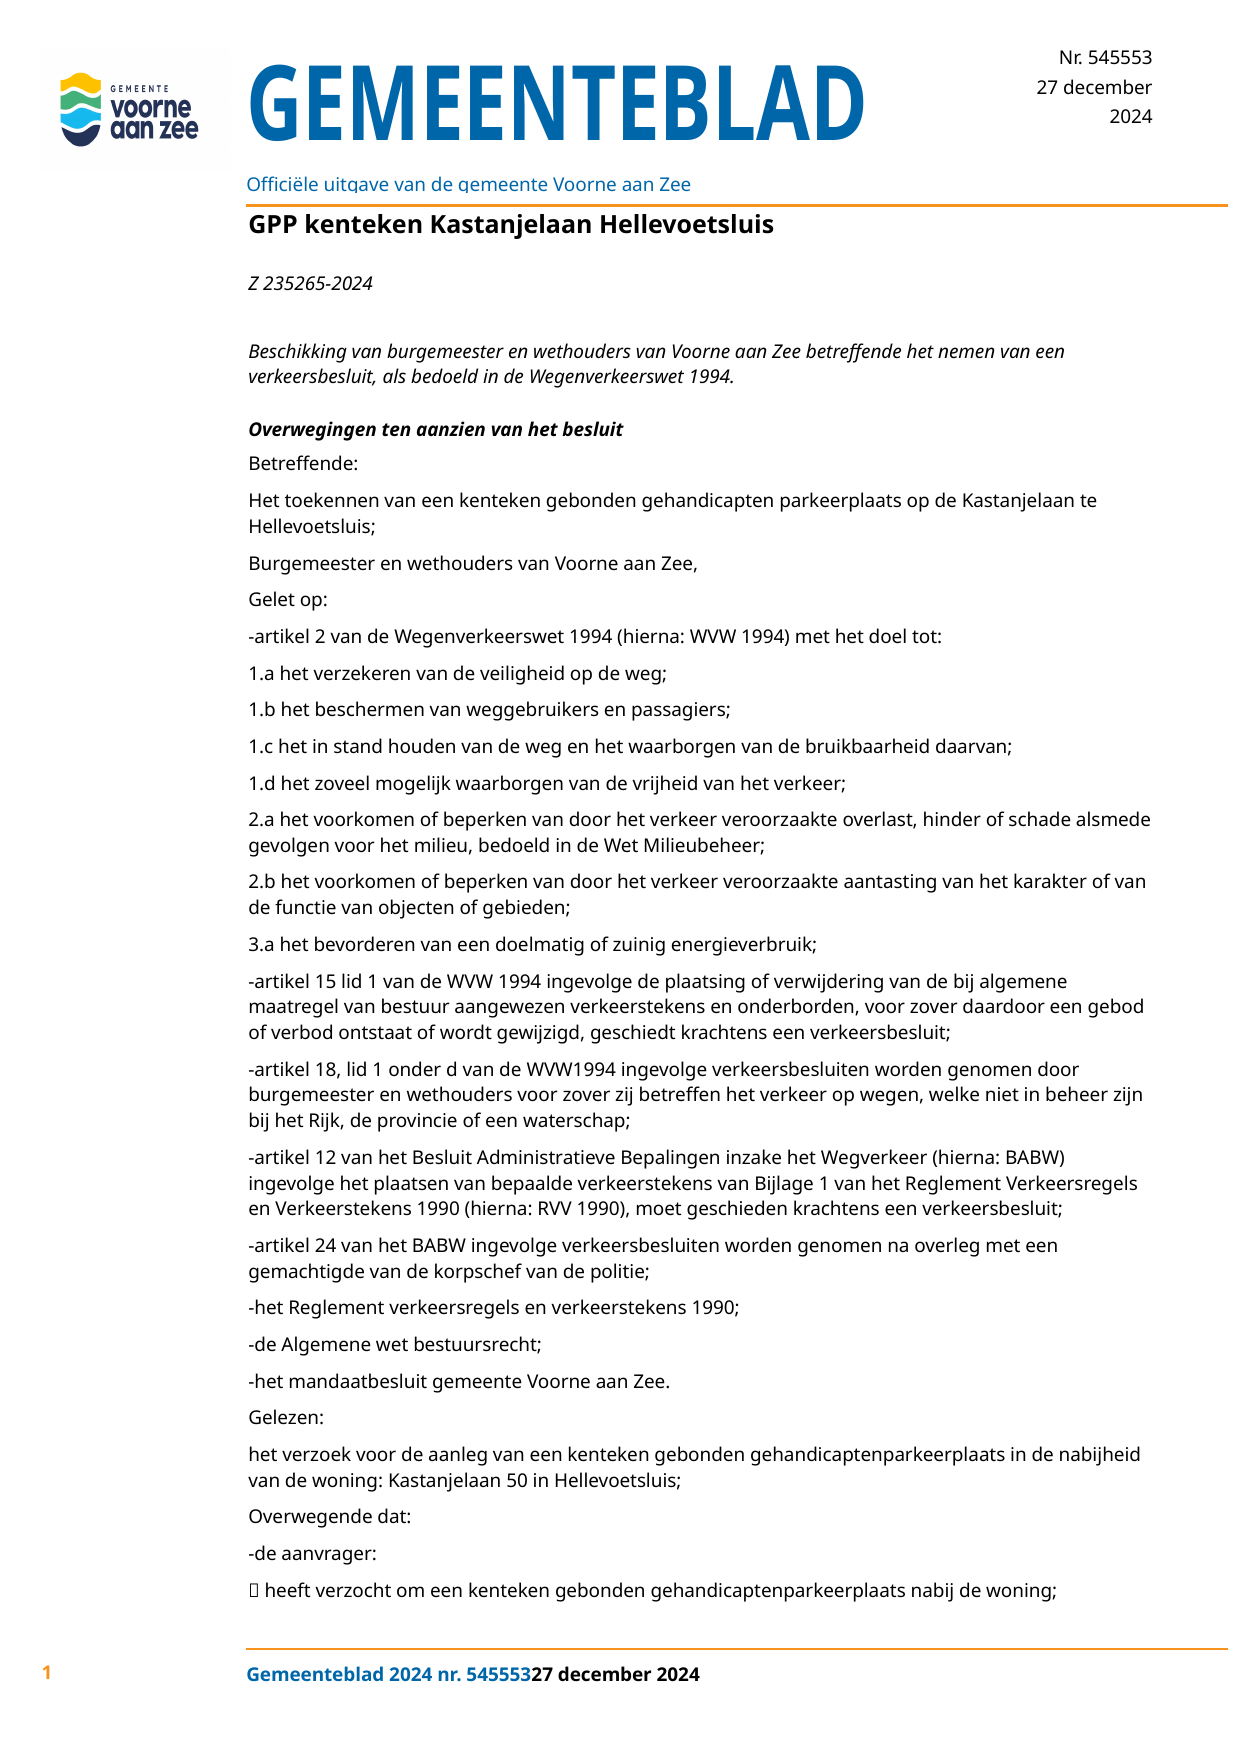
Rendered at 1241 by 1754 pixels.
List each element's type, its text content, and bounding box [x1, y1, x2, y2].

text 1.c het in stand houden van de weg en het waarborgen van de bruikbaarheid daarvan; [248, 733, 1152, 759]
text 2.b het voorkomen of beperken van door het verkeer veroorzaakte aantasting van het karakter of van de functie van objecten of gebieden; [248, 869, 1152, 920]
text -artikel 18, lid 1 onder d van de WVW1994 ingevolge verkeersbesluiten worden genomen door burgemeester en wethouders voor zover zij betreffen het verkeer op wegen, welke niet in beheer zijn bij het Rijk, de provincie of een waterschap; [248, 1056, 1152, 1133]
text -artikel 12 van het Besluit Administratieve Bepalingen inzake het Wegverkeer (hierna: BABW) ingevolge het plaatsen van bepaalde verkeerstekens van Bijlage 1 van het Reglement Verkeersregels en Verkeerstekens 1990 (hierna: RVV 1990), moet geschieden krachtens een verkeersbesluit; [248, 1144, 1152, 1221]
text -het mandaatbesluit gemeente Voorne aan Zee. [248, 1368, 1152, 1394]
text 3.a het bevorderen van een doelmatig of zuinig energieverbruik; [248, 931, 1152, 957]
text 1.d het zoveel mogelijk waarborgen van de vrijheid van het verkeer; [248, 770, 1152, 795]
picture [41, 47, 231, 172]
text Overwegingen ten aanzien van het besluit [248, 417, 1152, 442]
text Gelet op: [248, 586, 1152, 612]
text -de Algemene wet bestuursrecht; [248, 1331, 1152, 1357]
text 1.b het beschermen van weggebruikers en passagiers; [248, 696, 1152, 722]
text Beschikking van burgemeester en wethouders van Voorne aan Zee betreffende het nemen van een verkeersbesluit, als bedoeld in de Wegenverkeerswet 1994. [248, 338, 1152, 389]
text -artikel 2 van de Wegenverkeerswet 1994 (hierna: WVW 1994) met het doel tot: [248, 623, 1152, 649]
text Gelezen: [248, 1404, 1152, 1430]
text Het toekennen van een kenteken gebonden gehandicapten parkeerplaats op de Kastanjelaan te Hellevoetsluis; [248, 487, 1152, 539]
text Burgemeester en wethouders van Voorne aan Zee, [248, 550, 1152, 575]
text -artikel 15 lid 1 van de WVW 1994 ingevolge de plaatsing of verwijdering van de bij algemene maatregel van bestuur aangewezen verkeerstekens en onderborden, voor zover daardoor een gebod of verbod ontstaat of wordt gewijzigd, geschiedt krachtens een verkeersbesluit; [248, 968, 1152, 1045]
text 2.a het voorkomen of beperken van door het verkeer veroorzaakte overlast, hinder of schade alsmede gevolgen voor het milieu, bedoeld in de Wet Milieubeheer; [248, 806, 1152, 858]
text -de aanvrager: [248, 1540, 1152, 1566]
text Overwegende dat: [248, 1504, 1152, 1529]
text Betreffende: [248, 451, 1152, 476]
text -artikel 24 van het BABW ingevolge verkeersbesluiten worden genomen na overleg met een gemachtigde van de korpschef van de politie; [248, 1232, 1152, 1284]
text het verzoek voor de aanleg van een kenteken gebonden gehandicaptenparkeerplaats in de nabijheid van de woning: Kastanjelaan 50 in Hellevoetsluis; [248, 1441, 1152, 1493]
text 1.a het verzekeren van de veiligheid op de weg; [248, 660, 1152, 685]
text -het Reglement verkeersregels en verkeerstekens 1990; [248, 1294, 1152, 1320]
text Z 235265-2024 [248, 270, 1152, 296]
text  heeft verzocht om een kenteken gebonden gehandicaptenparkeerplaats nabij de woning; [248, 1577, 1152, 1603]
text GPP kenteken Kastanjelaan Hellevoetsluis [248, 207, 1152, 241]
